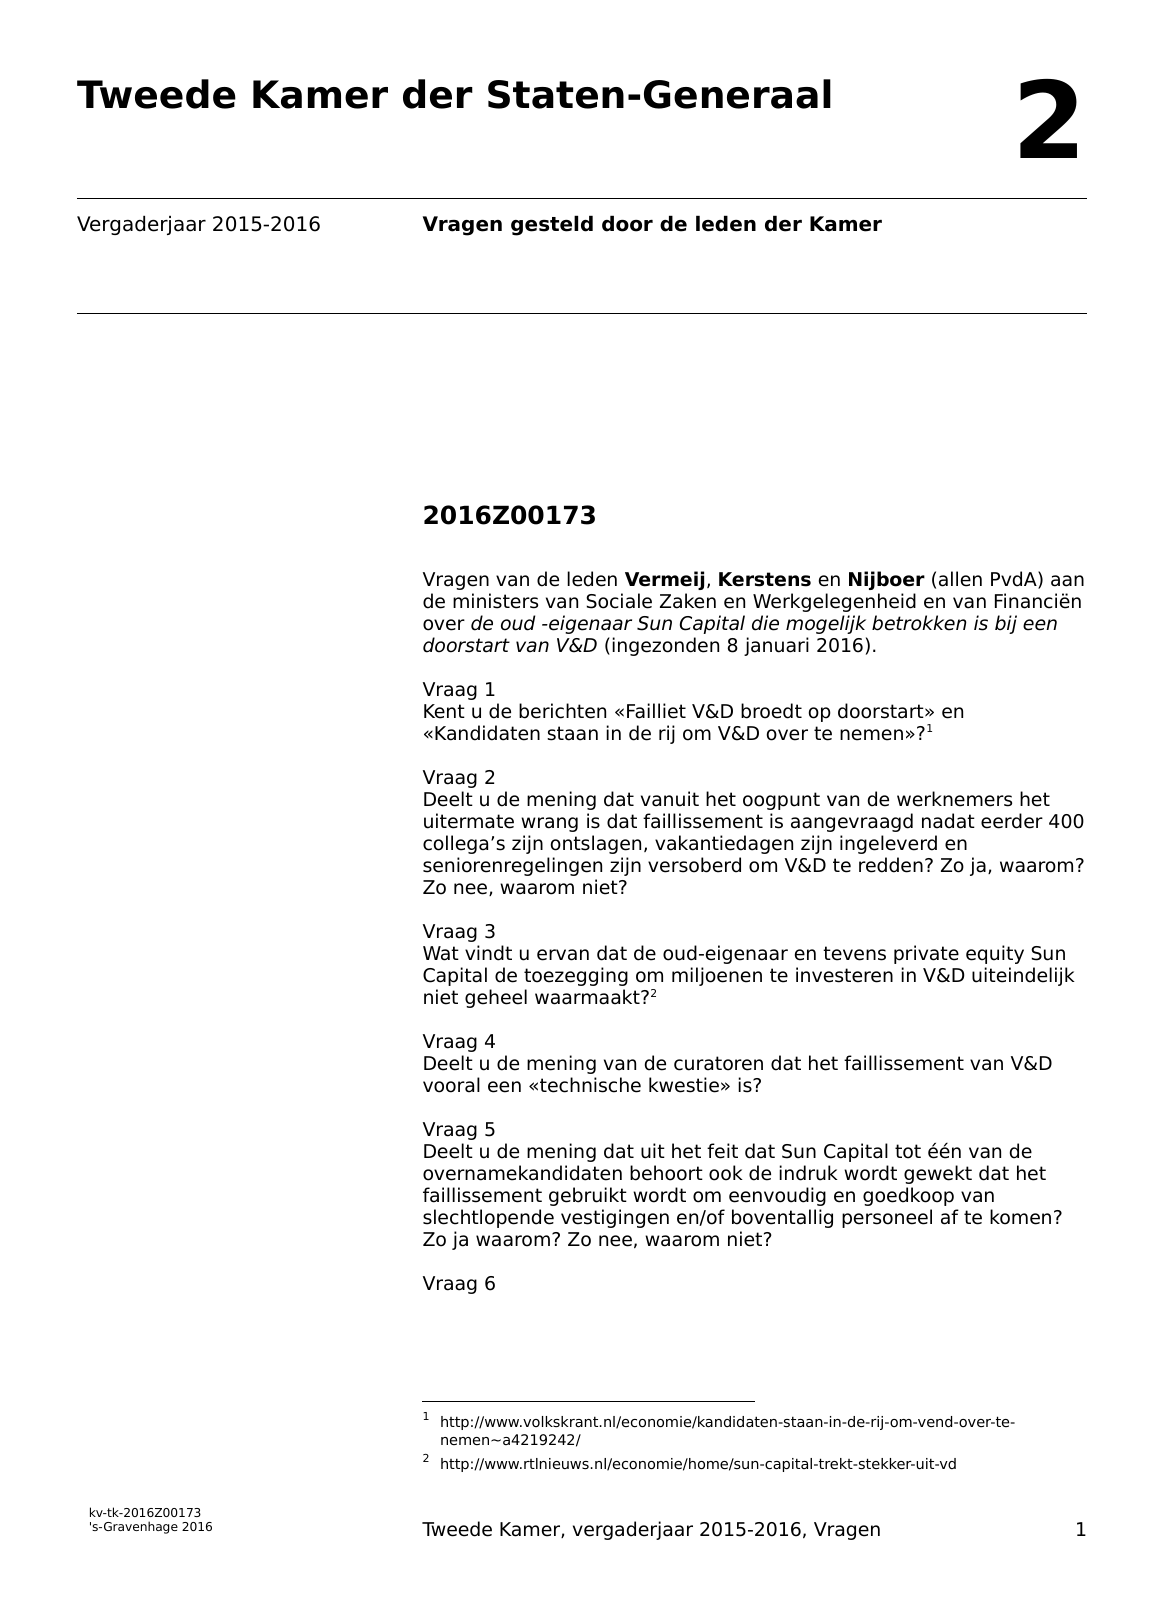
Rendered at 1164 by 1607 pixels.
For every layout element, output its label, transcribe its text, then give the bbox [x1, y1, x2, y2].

table_cell Vergaderjaar 2015-2016 [77, 199, 422, 313]
text Wat vindt u ervan dat de oud-eigenaar en tevens private equity Sun Capital de toezegging om miljoenen te investeren in V&D uiteindelijk niet geheel waarmaakt? [422, 943, 1087, 1009]
text Deelt u de mening van de curatoren dat het faillissement van V&D vooral een «technische kwestie» is? [422, 1053, 1087, 1097]
text 's-Gravenhage 2016 [88, 1520, 323, 1534]
text http://www.rtlnieuws.nl/economie/home/sun-capital-trekt-stekker-uit-vd [422, 1452, 1087, 1474]
text Kent u de berichten «Failliet V&D broedt op doorstart» en «Kandidaten staan in de rij om V&D over te nemen»? [422, 701, 1087, 745]
text Vraag 4 [422, 1031, 1087, 1053]
text kv-tk-2016Z00173 [88, 1506, 323, 1520]
text Deelt u de mening dat vanuit het oogpunt van de werknemers het uitermate wrang is dat faillissement is aangevraagd nadat eerder 400 collega’s zijn ontslagen, vakantiedagen zijn ingeleverd en seniorenregelingen zijn versoberd om V&D te redden? Zo ja, waarom? Zo nee, waarom niet? [422, 789, 1087, 899]
table_header Tweede Kamer der Staten-Generaal [77, 59, 886, 198]
text Deelt u de mening dat uit het feit dat Sun Capital tot één van de overnamekandidaten behoort ook de indruk wordt gewekt dat het faillissement gebruikt wordt om eenvoudig en goedkoop van slechtlopende vestigingen en/of boventallig personeel af te komen? Zo ja waarom? Zo nee, waarom niet? [422, 1141, 1087, 1251]
text Vragen van de leden Vermeij, Kerstens en Nijboer (allen PvdA) aan de ministers van Sociale Zaken en Werkgelegenheid en van Financiën over de oud -eigenaar Sun Capital die mogelijk betrokken is bij een doorstart van V&D (ingezonden 8 januari 2016). [422, 569, 1087, 657]
text Vraag 5 [422, 1119, 1087, 1141]
table_header 2 [886, 59, 1087, 198]
text http://www.volkskrant.nl/economie/kandidaten-staan-in-de-rij-om-vend-over-te-nemen~a4219242/ [422, 1410, 1087, 1449]
text Vraag 2 [422, 767, 1087, 789]
text Vraag 6 [422, 1273, 1087, 1295]
text 2016Z00173 [422, 501, 1087, 531]
table_cell Vragen gesteld door de leden der Kamer [422, 199, 1087, 313]
text Vraag 1 [422, 679, 1087, 701]
text Vraag 3 [422, 921, 1087, 943]
